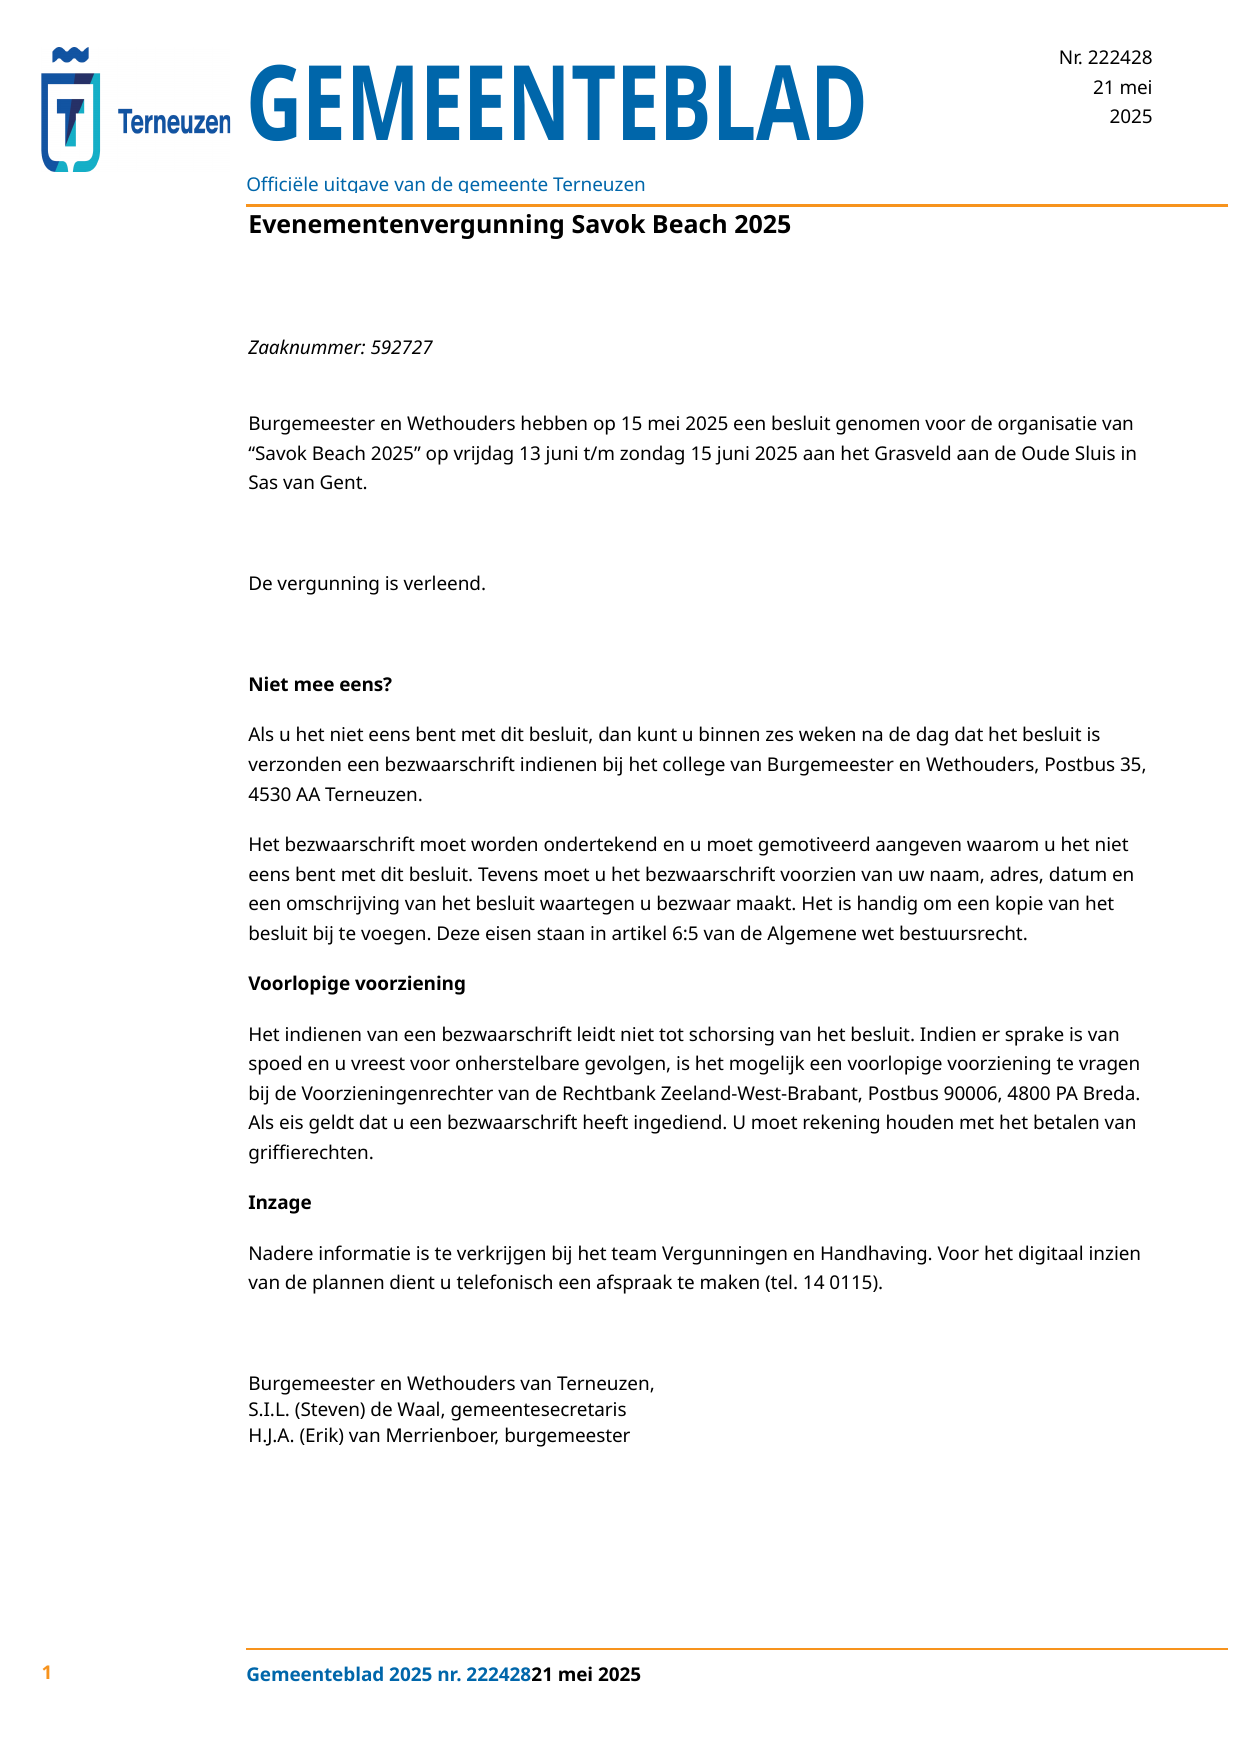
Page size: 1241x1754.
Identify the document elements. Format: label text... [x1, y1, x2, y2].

table_cell H.J.A. (Erik) van Merrienboer, burgemeester [248, 1422, 1152, 1448]
text Het bezwaarschrift moet worden ondertekend en u moet gemotiveerd aangeven waarom u het niet eens bent met dit besluit. Tevens moet u het bezwaarschrift voorzien van uw naam, adres, datum en een omschrijving van het besluit waartegen u bezwaar maakt. Het is handig om een kopie van het besluit bij te voegen. Deze eisen staan in artikel 6:5 van de Algemene wet bestuursrecht. [248, 831, 1152, 946]
text Inzage [248, 1189, 1152, 1215]
text Voorlopige voorziening [248, 970, 1152, 996]
text Burgemeester en Wethouders hebben op 15 mei 2025 een besluit genomen voor de organisatie van “Savok Beach 2025” op vrijdag 13 juni t/m zondag 15 juni 2025 aan het Grasveld aan de Oude Sluis in Sas van Gent. [248, 410, 1152, 495]
text Als u het niet eens bent met dit besluit, dan kunt u binnen zes weken na de dag dat het besluit is verzonden een bezwaarschrift indienen bij het college van Burgemeester en Wethouders, Postbus 35, 4530 AA Terneuzen. [248, 722, 1152, 807]
table_header Burgemeester en Wethouders van Terneuzen, [248, 1371, 1152, 1396]
text Nadere informatie is te verkrijgen bij het team Vergunningen en Handhaving. Voor het digitaal inzien van de plannen dient u telefonisch een afspraak te maken (tel. 14 0115). [248, 1240, 1152, 1295]
text Evenementenvergunning Savok Beach 2025 [248, 207, 1152, 241]
table_cell [248, 1448, 714, 1473]
text Zaaknummer: 592727 [248, 334, 1152, 360]
text Het indienen van een bezwaarschrift leidt niet tot schorsing van het besluit. Indien er sprake is van spoed en u vreest voor onherstelbare gevolgen, is het mogelijk een voorlopige voorziening te vragen bij de Voorzieningenrechter van de Rechtbank Zeeland-West-Brabant, Postbus 90006, 4800 PA Breda. Als eis geldt dat u een bezwaarschrift heeft ingediend. U moet rekening houden met het betalen van griffierechten. [248, 1021, 1152, 1165]
text De vergunning is verleend. [248, 570, 1152, 596]
table_cell [714, 1396, 1152, 1422]
table_cell [714, 1448, 1152, 1473]
text Niet mee eens? [248, 671, 1152, 697]
picture [41, 47, 231, 172]
table_cell S.I.L. (Steven) de Waal, gemeentesecretaris [248, 1396, 714, 1422]
